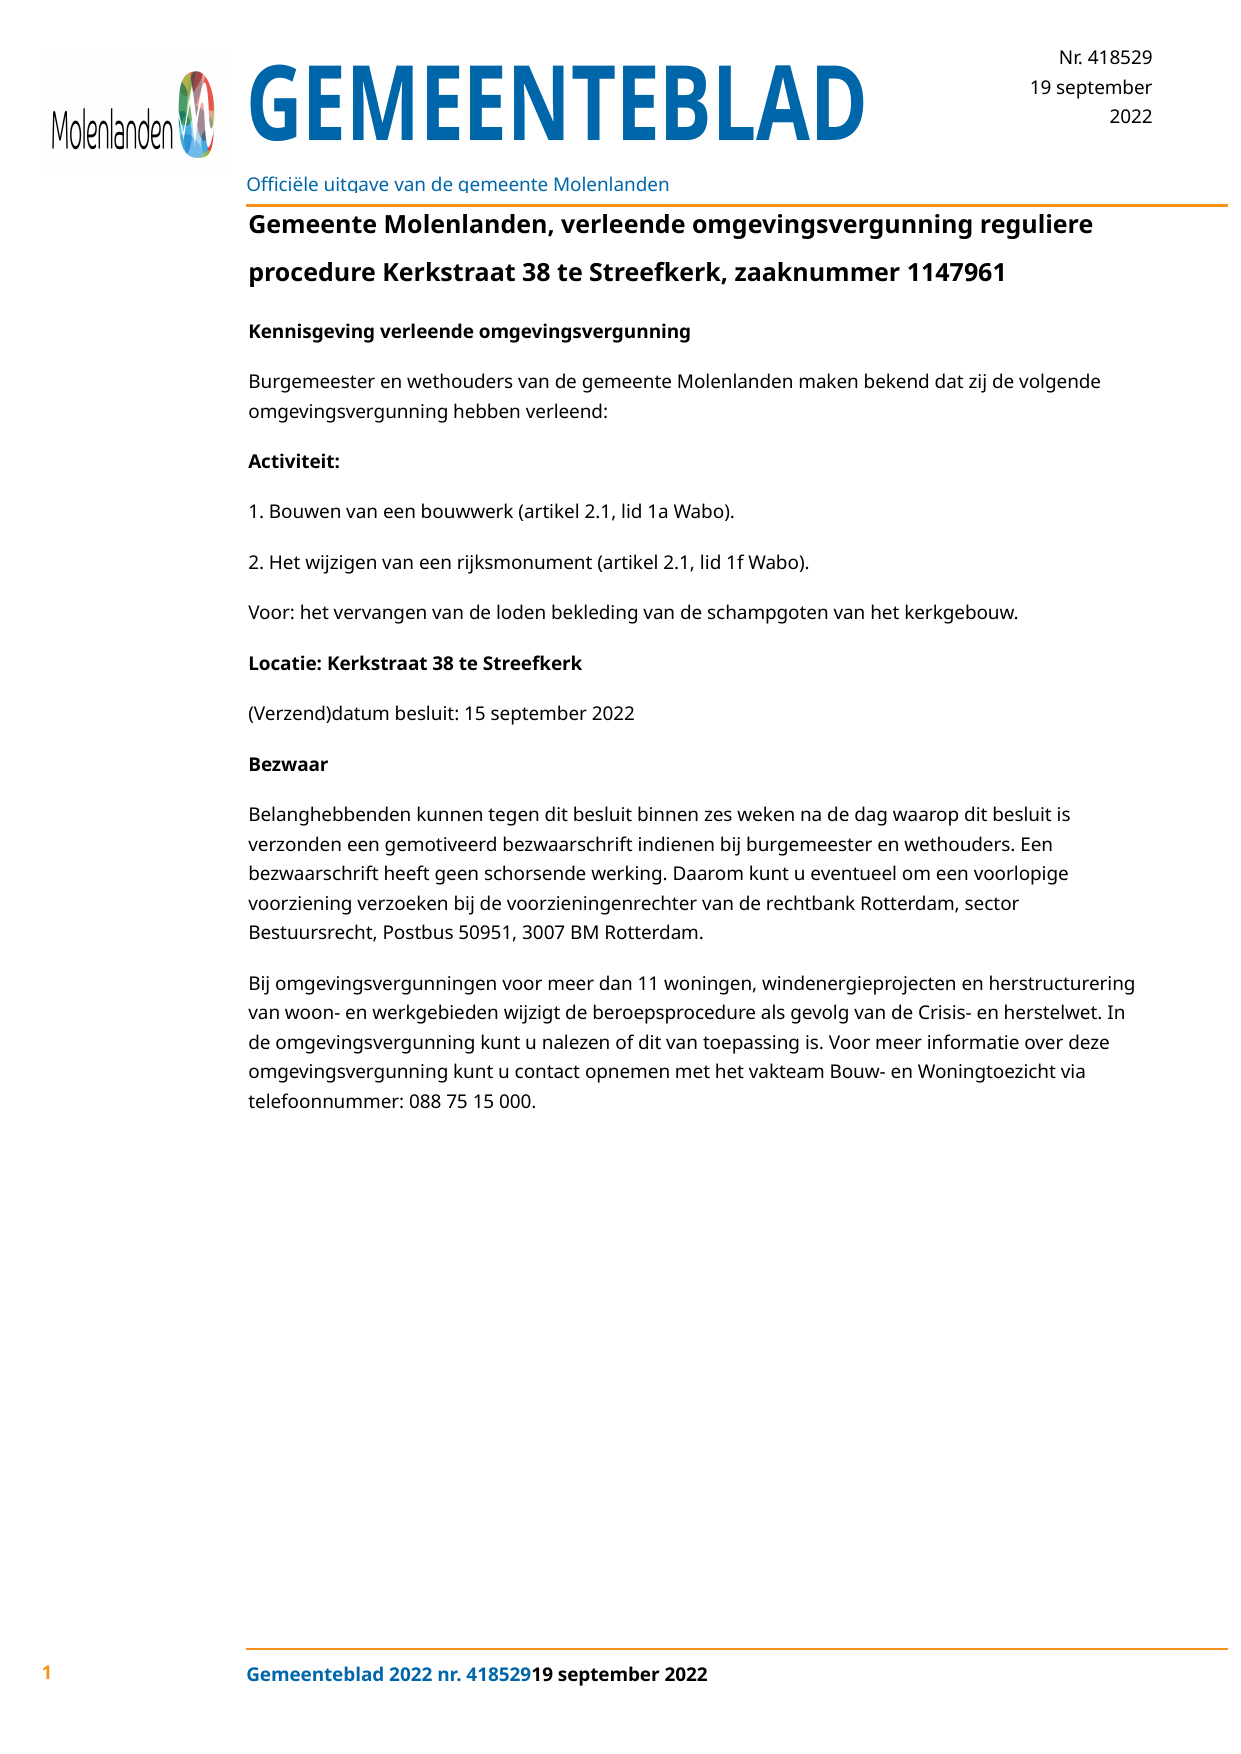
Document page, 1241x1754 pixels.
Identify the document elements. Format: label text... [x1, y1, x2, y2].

text Activiteit: [248, 448, 1152, 474]
text Locatie: Kerkstraat 38 te Streefkerk [248, 650, 1152, 676]
text 1. Bouwen van een bouwwerk (artikel 2.1, lid 1a Wabo). [248, 499, 1152, 524]
text Voor: het vervangen van de loden bekleding van de schampgoten van het kerkgebouw. [248, 599, 1152, 625]
text Kennisgeving verleende omgevingsvergunning [248, 318, 1152, 344]
text 2. Het wijzigen van een rijksmonument (artikel 2.1, lid 1f Wabo). [248, 549, 1152, 575]
text Burgemeester en wethouders van de gemeente Molenlanden maken bekend dat zij de volgende omgevingsvergunning hebben verleend: [248, 368, 1152, 424]
text Bezwaar [248, 751, 1152, 777]
text Belanghebbenden kunnen tegen dit besluit binnen zes weken na de dag waarop dit besluit is verzonden een gemotiveerd bezwaarschrift indienen bij burgemeester en wethouders. Een bezwaarschrift heeft geen schorsende werking. Daarom kunt u eventueel om een voorlopige voorziening verzoeken bij de voorzieningenrechter van de rechtbank Rotterdam, sector Bestuursrecht, Postbus 50951, 3007 BM Rotterdam. [248, 801, 1152, 945]
picture [41, 47, 231, 172]
text (Verzend)datum besluit: 15 september 2022 [248, 700, 1152, 726]
text Gemeente Molenlanden, verleende omgevingsvergunning reguliere procedure Kerkstraat 38 te Streefkerk, zaaknummer 1147961 [248, 207, 1152, 288]
text Bij omgevingsvergunningen voor meer dan 11 woningen, windenergieprojecten en herstructurering van woon- en werkgebieden wijzigt de beroepsprocedure als gevolg van de Crisis- en herstelwet. In de omgevingsvergunning kunt u nalezen of dit van toepassing is. Voor meer informatie over deze omgevingsvergunning kunt u contact opnemen met het vakteam Bouw- en Woningtoezicht via telefoonnummer: 088 75 15 000. [248, 970, 1152, 1114]
